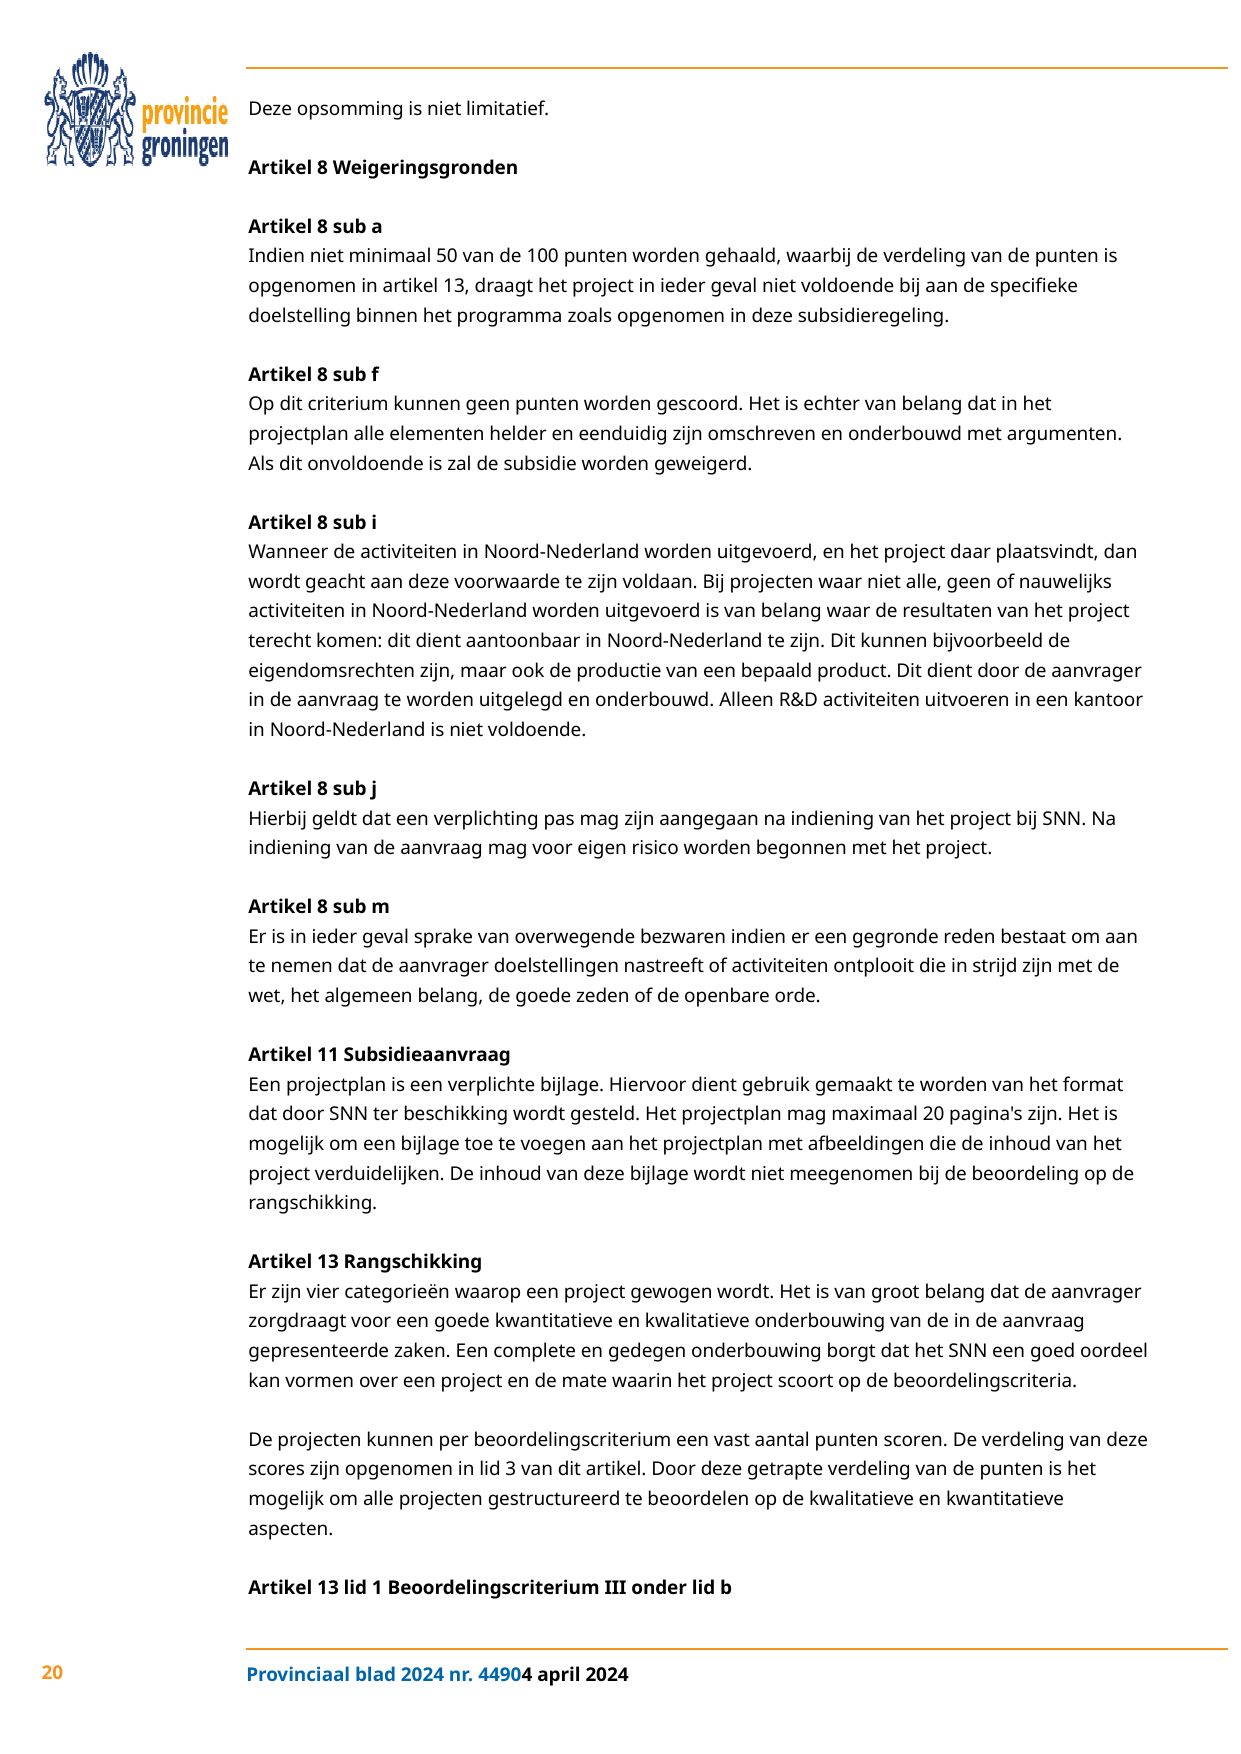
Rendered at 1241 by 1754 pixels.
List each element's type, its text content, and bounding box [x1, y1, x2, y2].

text Artikel 8 sub j [248, 775, 1152, 801]
text Een projectplan is een verplichte bijlage. Hiervoor dient gebruik gemaakt te worden van het format dat door SNN ter beschikking wordt gesteld. Het projectplan mag maximaal 20 pagina's zijn. Het is mogelijk om een bijlage toe te voegen aan het projectplan met afbeeldingen die de inhoud van het project verduidelijken. De inhoud van deze bijlage wordt niet meegenomen bij de beoordeling op de rangschikking. [248, 1071, 1152, 1215]
text Artikel 8 sub i [248, 509, 1152, 535]
text Indien niet minimaal 50 van de 100 punten worden gehaald, waarbij de verdeling van de punten is opgenomen in artikel 13, draagt het project in ieder geval niet voldoende bij aan de specifieke doelstelling binnen het programma zoals opgenomen in deze subsidieregeling. [248, 243, 1152, 328]
text Op dit criterium kunnen geen punten worden gescoord. Het is echter van belang dat in het projectplan alle elementen helder en eenduidig zijn omschreven en onderbouwd met argumenten. Als dit onvoldoende is zal de subsidie worden geweigerd. [248, 391, 1152, 476]
text Artikel 8 sub m [248, 893, 1152, 919]
text Er zijn vier categorieën waarop een project gewogen wordt. Het is van groot belang dat de aanvrager zorgdraagt voor een goede kwantitatieve en kwalitatieve onderbouwing van de in de aanvraag gepresenteerde zaken. Een complete en gedegen onderbouwing borgt dat het SNN een goed oordeel kan vormen over een project en de mate waarin het project scoort op de beoordelingscriteria. [248, 1278, 1152, 1393]
text Artikel 8 Weigeringsgronden [248, 154, 1152, 180]
text De projecten kunnen per beoordelingscriterium een vast aantal punten scoren. De verdeling van deze scores zijn opgenomen in lid 3 van dit artikel. Door deze getrapte verdeling van de punten is het mogelijk om alle projecten gestructureerd te beoordelen op de kwalitatieve en kwantitatieve aspecten. [248, 1426, 1152, 1541]
text Artikel 11 Subsidieaanvraag [248, 1041, 1152, 1067]
text Wanneer de activiteiten in Noord-Nederland worden uitgevoerd, en het project daar plaatsvindt, dan wordt geacht aan deze voorwaarde te zijn voldaan. Bij projecten waar niet alle, geen of nauwelijks activiteiten in Noord-Nederland worden uitgevoerd is van belang waar de resultaten van het project terecht komen: dit dient aantoonbaar in Noord-Nederland te zijn. Dit kunnen bijvoorbeeld de eigendomsrechten zijn, maar ook de productie van een bepaald product. Dit dient door de aanvrager in de aanvraag te worden uitgelegd en onderbouwd. Alleen R&D activiteiten uitvoeren in een kantoor in Noord-Nederland is niet voldoende. [248, 538, 1152, 742]
text Deze opsomming is niet limitatief. [248, 95, 1152, 121]
text Artikel 13 Rangschikking [248, 1248, 1152, 1274]
text Artikel 8 sub f [248, 361, 1152, 387]
text Hierbij geldt dat een verplichting pas mag zijn aangegaan na indiening van het project bij SNN. Na indiening van de aanvraag mag voor eigen risico worden begonnen met het project. [248, 805, 1152, 860]
text Artikel 13 lid 1 Beoordelingscriterium III onder lid b [248, 1574, 1152, 1600]
text Er is in ieder geval sprake van overwegende bezwaren indien er een gegronde reden bestaat om aan te nemen dat de aanvrager doelstellingen nastreeft of activiteiten ontplooit die in strijd zijn met de wet, het algemeen belang, de goede zeden of de openbare orde. [248, 923, 1152, 1008]
picture [41, 47, 231, 172]
text Artikel 8 sub a [248, 213, 1152, 239]
